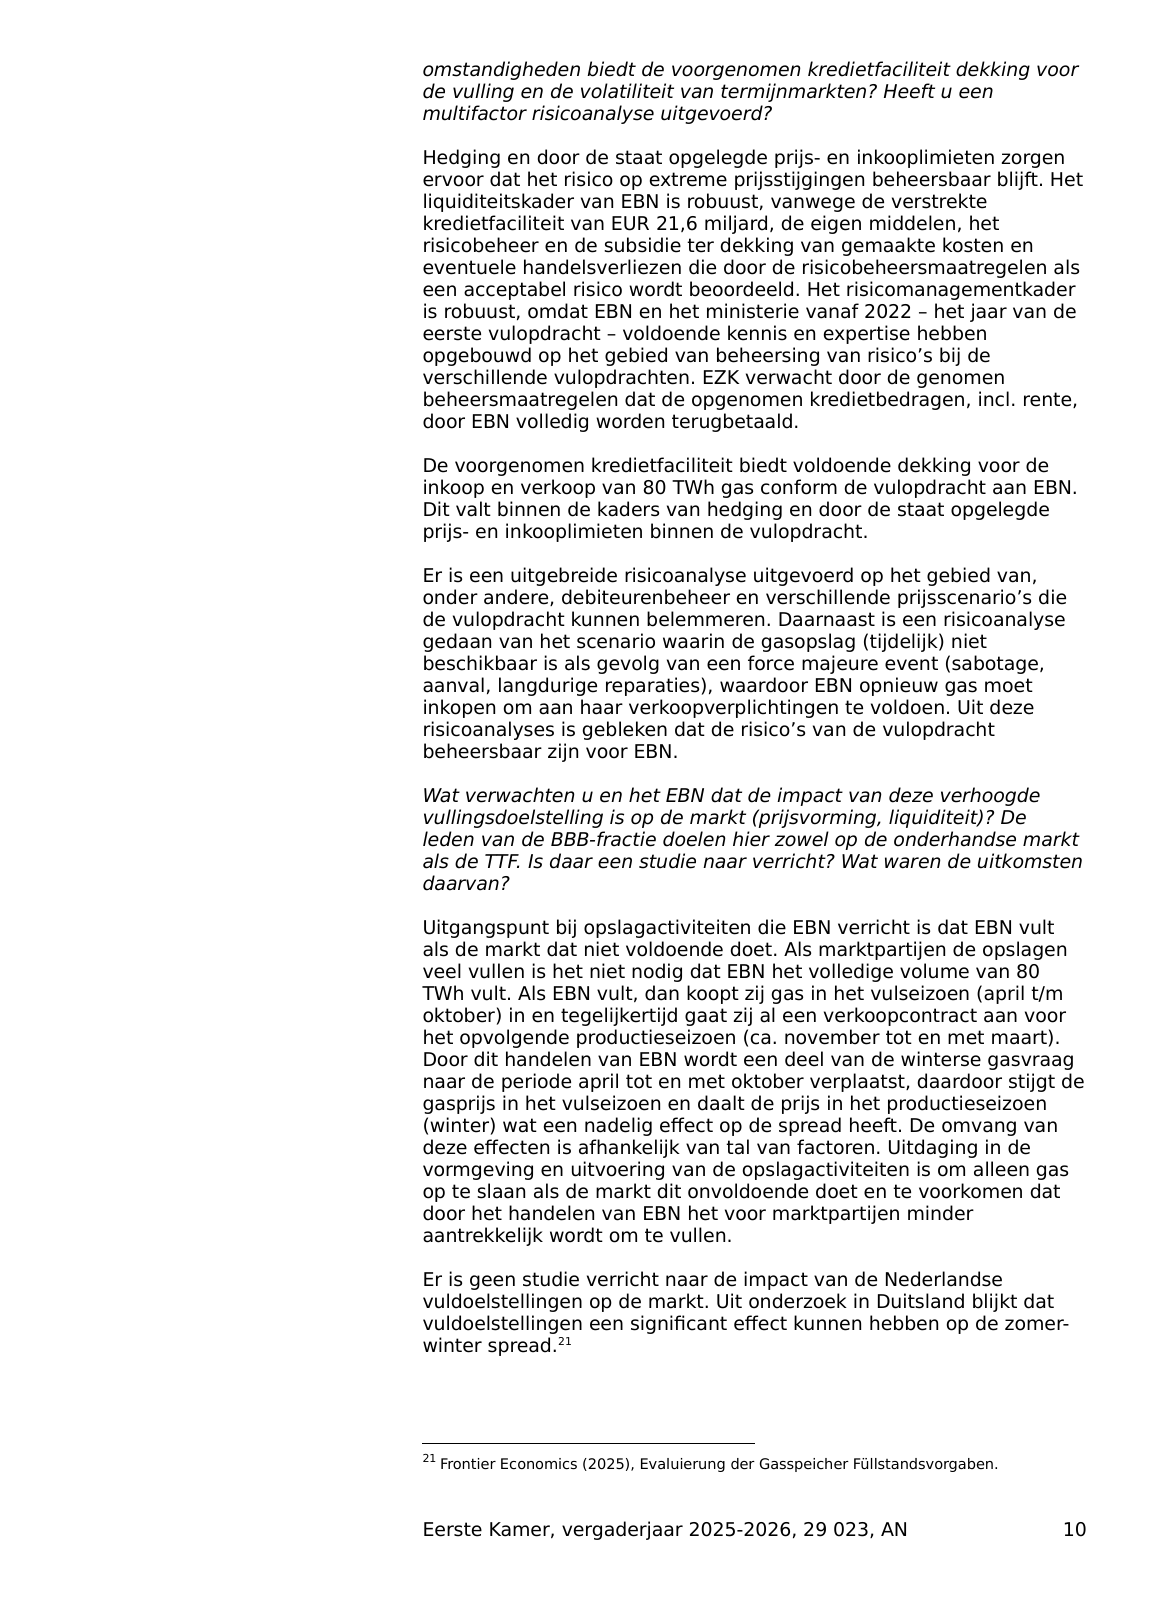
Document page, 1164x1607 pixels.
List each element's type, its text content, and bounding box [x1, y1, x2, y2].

text Uitgangspunt bij opslagactiviteiten die EBN verricht is dat EBN vult als de markt dat niet voldoende doet. Als marktpartijen de opslagen veel vullen is het niet nodig dat EBN het volledige volume van 80 TWh vult. Als EBN vult, dan koopt zij gas in het vulseizoen (april t/m oktober) in en tegelijkertijd gaat zij al een verkoopcontract aan voor het opvolgende productieseizoen (ca. november tot en met maart). Door dit handelen van EBN wordt een deel van de winterse gasvraag naar de periode april tot en met oktober verplaatst, daardoor stijgt de gasprijs in het vulseizoen en daalt de prijs in het productieseizoen (winter) wat een nadelig effect op de spread heeft. De omvang van deze effecten is afhankelijk van tal van factoren. Uitdaging in de vormgeving en uitvoering van de opslagactiviteiten is om alleen gas op te slaan als de markt dit onvoldoende doet en te voorkomen dat door het handelen van EBN het voor marktpartijen minder aantrekkelijk wordt om te vullen. [422, 917, 1087, 1247]
text omstandigheden biedt de voorgenomen kredietfaciliteit dekking voor de vulling en de volatiliteit van termijnmarkten? Heeft u een multifactor risicoanalyse uitgevoerd? [422, 59, 1087, 125]
text Hedging en door de staat opgelegde prijs- en inkooplimieten zorgen ervoor dat het risico op extreme prijsstijgingen beheersbaar blijft. Het liquiditeitskader van EBN is robuust, vanwege de verstrekte kredietfaciliteit van EUR 21,6 miljard, de eigen middelen, het risicobeheer en de subsidie ter dekking van gemaakte kosten en eventuele handelsverliezen die door de risicobeheersmaatregelen als een acceptabel risico wordt beoordeeld. Het risicomanagementkader is robuust, omdat EBN en het ministerie vanaf 2022 – het jaar van de eerste vulopdracht – voldoende kennis en expertise hebben opgebouwd op het gebied van beheersing van risico’s bij de verschillende vulopdrachten. EZK verwacht door de genomen beheersmaatregelen dat de opgenomen kredietbedragen, incl. rente, door EBN volledig worden terugbetaald. [422, 147, 1087, 433]
text Er is geen studie verricht naar de impact van de Nederlandse vuldoelstellingen op de markt. Uit onderzoek in Duitsland blijkt dat vuldoelstellingen een significant effect kunnen hebben op de zomer-winter spread. [422, 1269, 1087, 1357]
text Frontier Economics (2025), Evaluierung der Gasspeicher Füllstandsvorgaben. [422, 1452, 1087, 1474]
text Wat verwachten u en het EBN dat de impact van deze verhoogde vullingsdoelstelling is op de markt (prijsvorming, liquiditeit)? De leden van de BBB-fractie doelen hier zowel op de onderhandse markt als de TTF. Is daar een studie naar verricht? Wat waren de uitkomsten daarvan? [422, 785, 1087, 895]
text De voorgenomen kredietfaciliteit biedt voldoende dekking voor de inkoop en verkoop van 80 TWh gas conform de vulopdracht aan EBN. Dit valt binnen de kaders van hedging en door de staat opgelegde prijs- en inkooplimieten binnen de vulopdracht. [422, 455, 1087, 543]
text Er is een uitgebreide risicoanalyse uitgevoerd op het gebied van, onder andere, debiteurenbeheer en verschillende prijsscenario’s die de vulopdracht kunnen belemmeren. Daarnaast is een risicoanalyse gedaan van het scenario waarin de gasopslag (tijdelijk) niet beschikbaar is als gevolg van een force majeure event (sabotage, aanval, langdurige reparaties), waardoor EBN opnieuw gas moet inkopen om aan haar verkoopverplichtingen te voldoen. Uit deze risicoanalyses is gebleken dat de risico’s van de vulopdracht beheersbaar zijn voor EBN. [422, 565, 1087, 763]
